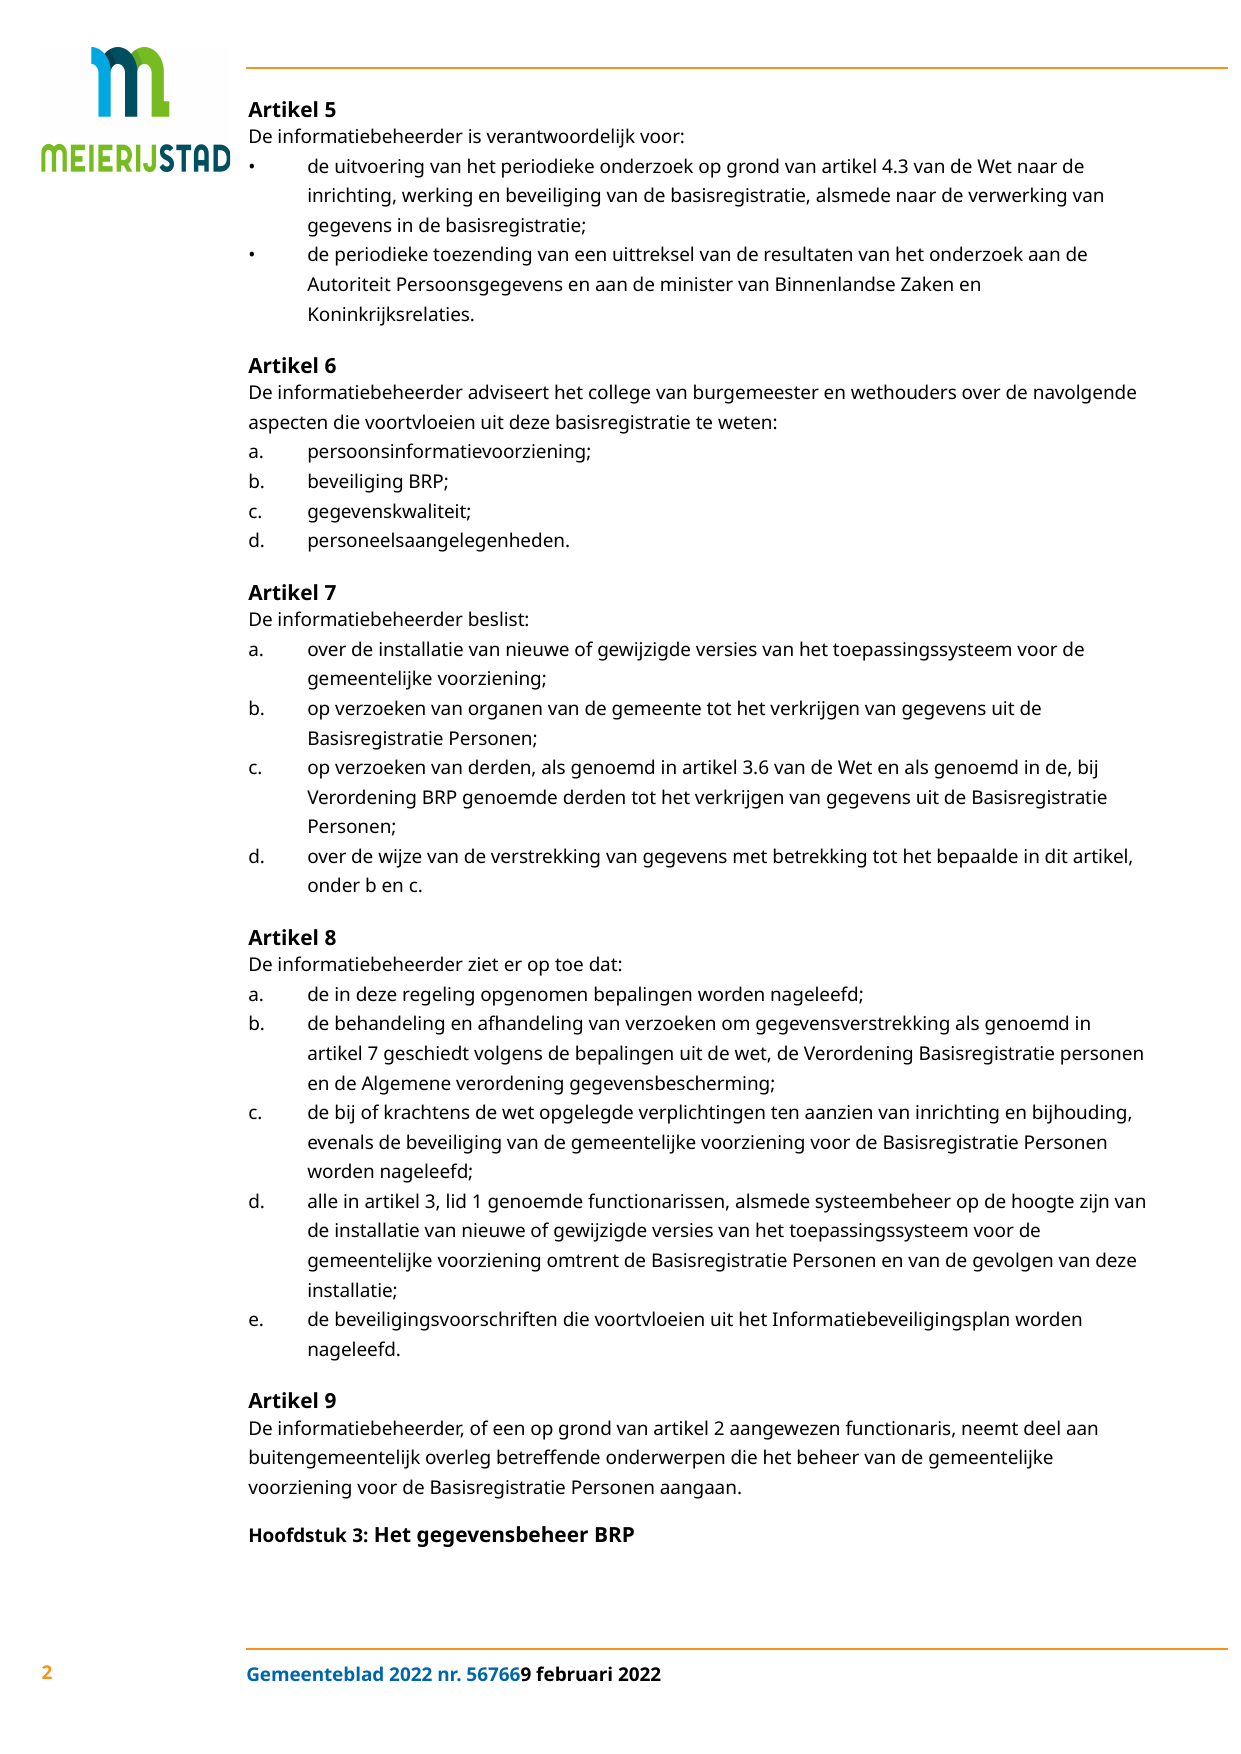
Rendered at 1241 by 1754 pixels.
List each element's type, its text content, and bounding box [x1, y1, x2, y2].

list beveiliging BRP; [248, 468, 1152, 494]
text De informatiebeheerder, of een op grond van artikel 2 aangewezen functionaris, neemt deel aan buitengemeentelijk overleg betreffende onderwerpen die het beheer van de gemeentelijke voorziening voor de Basisregistratie Personen aangaan. [248, 1415, 1152, 1500]
text De informatiebeheerder ziet er op toe dat: [248, 951, 1152, 977]
list op verzoeken van derden, als genoemd in artikel 3.6 van de Wet en als genoemd in de, bij Verordening BRP genoemde derden tot het verkrijgen van gegevens uit de Basisregistratie Personen; [248, 754, 1152, 839]
list de beveiligingsvoorschriften die voortvloeien uit het Informatiebeveiligingsplan worden nageleefd. [248, 1306, 1152, 1362]
list over de wijze van de verstrekking van gegevens met betrekking tot het bepaalde in dit artikel, onder b en c. [248, 843, 1152, 898]
list op verzoeken van organen van de gemeente tot het verkrijgen van gegevens uit de Basisregistratie Personen; [248, 695, 1152, 750]
list de uitvoering van het periodieke onderzoek op grond van artikel 4.3 van de Wet naar de inrichting, werking en beveiliging van de basisregistratie, alsmede naar de verwerking van gegevens in de basisregistratie; [248, 153, 1152, 238]
list persoonsinformatievoorziening; [248, 439, 1152, 464]
text Artikel 8 [248, 923, 1152, 951]
list over de installatie van nieuwe of gewijzigde versies van het toepassingssysteem voor de gemeentelijke voorziening; [248, 636, 1152, 691]
list alle in artikel 3, lid 1 genoemde functionarissen, alsmede systeembeheer op de hoogte zijn van de installatie van nieuwe of gewijzigde versies van het toepassingssysteem voor de gemeentelijke voorziening omtrent de Basisregistratie Personen en van de gevolgen van deze installatie; [248, 1188, 1152, 1303]
text De informatiebeheerder is verantwoordelijk voor: [248, 123, 1152, 149]
picture [41, 47, 231, 172]
text Artikel 6 [248, 351, 1152, 379]
list personeelsaangelegenheden. [248, 527, 1152, 553]
text Hoofdstuk 3: Het gegevensbeheer BRP [248, 1520, 1152, 1548]
text De informatiebeheerder beslist: [248, 606, 1152, 632]
list de periodieke toezending van een uittreksel van de resultaten van het onderzoek aan de Autoriteit Persoonsgegevens en aan de minister van Binnenlandse Zaken en Koninkrijksrelaties. [248, 242, 1152, 326]
text Artikel 7 [248, 578, 1152, 606]
list de behandeling en afhandeling van verzoeken om gegevensverstrekking als genoemd in artikel 7 geschiedt volgens de bepalingen uit de wet, de Verordening Basisregistratie personen en de Algemene verordening gegevensbescherming; [248, 1011, 1152, 1096]
list de bij of krachtens de wet opgelegde verplichtingen ten aanzien van inrichting en bijhouding, evenals de beveiliging van de gemeentelijke voorziening voor de Basisregistratie Personen worden nageleefd; [248, 1099, 1152, 1184]
list de in deze regeling opgenomen bepalingen worden nageleefd; [248, 981, 1152, 1007]
text Artikel 5 [248, 95, 1152, 123]
list gegevenskwaliteit; [248, 498, 1152, 524]
text De informatiebeheerder adviseert het college van burgemeester en wethouders over de navolgende aspecten die voortvloeien uit deze basisregistratie te weten: [248, 379, 1152, 435]
text Artikel 9 [248, 1386, 1152, 1415]
